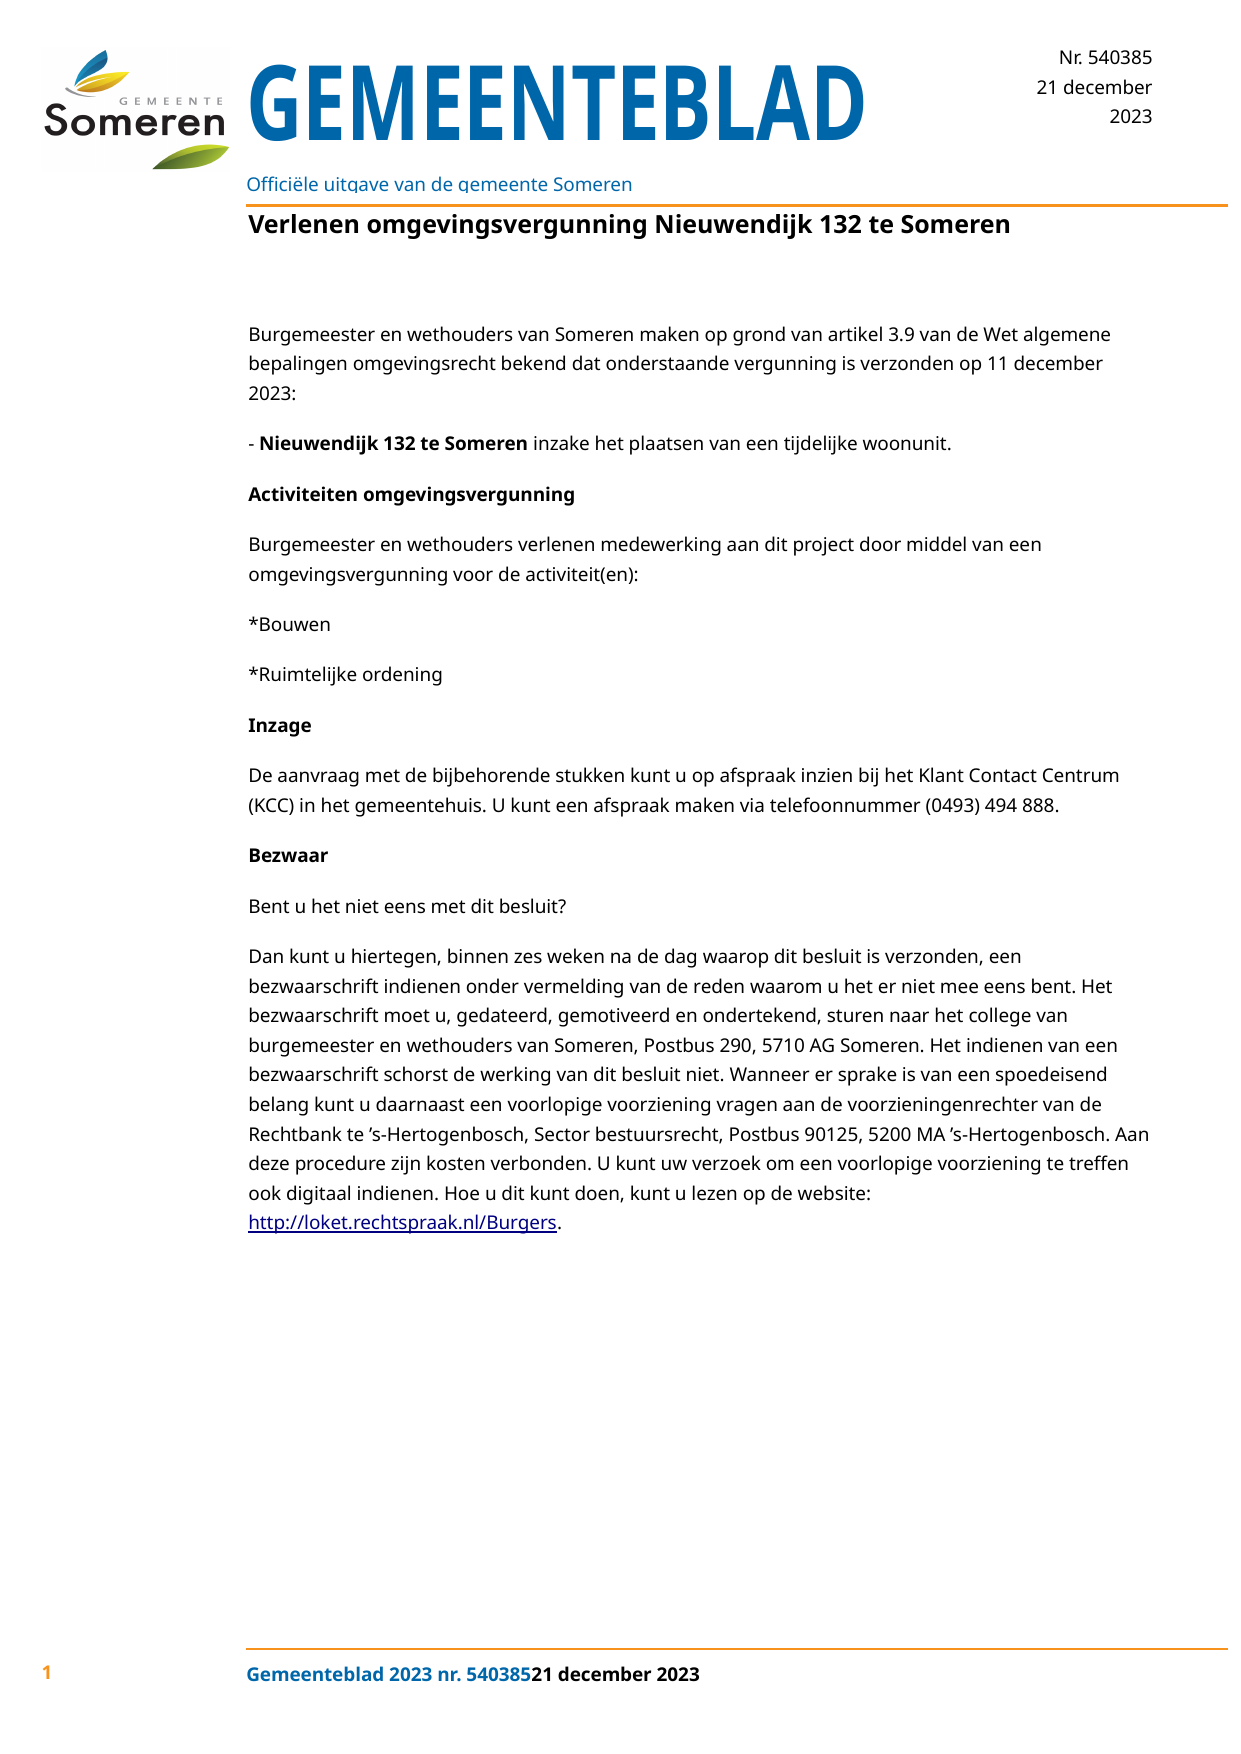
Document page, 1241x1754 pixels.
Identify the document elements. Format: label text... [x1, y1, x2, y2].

picture [41, 47, 231, 172]
text Activiteiten omgevingsvergunning [248, 481, 1152, 506]
text *Ruimtelijke ordening [248, 662, 1152, 687]
text Dan kunt u hiertegen, binnen zes weken na de dag waarop dit besluit is verzonden, een bezwaarschrift indienen onder vermelding van de reden waarom u het er niet mee eens bent. Het bezwaarschrift moet u, gedateerd, gemotiveerd en ondertekend, sturen naar het college van burgemeester en wethouders van Someren, Postbus 290, 5710 AG Someren. Het indienen van een bezwaarschrift schorst de werking van dit besluit niet. Wanneer er sprake is van een spoedeisend belang kunt u daarnaast een voorlopige voorziening vragen aan de voorzieningenrechter van de Rechtbank te ’s-Hertogenbosch, Sector bestuursrecht, Postbus 90125, 5200 MA ’s-Hertogenbosch. Aan deze procedure zijn kosten verbonden. U kunt uw verzoek om een voorlopige voorziening te treffen ook digitaal indienen. Hoe u dit kunt doen, kunt u lezen op de website: http://loket.rechtspraak.nl/Burgers. [248, 943, 1152, 1235]
text Bezwaar [248, 842, 1152, 868]
text De aanvraag met de bijbehorende stukken kunt u op afspraak inzien bij het Klant Contact Centrum (KCC) in het gemeentehuis. U kunt een afspraak maken via telefoonnummer (0493) 494 888. [248, 762, 1152, 818]
text *Bouwen [248, 611, 1152, 637]
text Burgemeester en wethouders van Someren maken op grond van artikel 3.9 van de Wet algemene bepalingen omgevingsrecht bekend dat onderstaande vergunning is verzonden op 11 december 2023: [248, 321, 1152, 406]
text - Nieuwendijk 132 te Someren inzake het plaatsen van een tijdelijke woonunit. [248, 430, 1152, 456]
text Verlenen omgevingsvergunning Nieuwendijk 132 te Someren [248, 207, 1152, 241]
text Bent u het niet eens met dit besluit? [248, 893, 1152, 918]
text Inzage [248, 712, 1152, 738]
text Burgemeester en wethouders verlenen medewerking aan dit project door middel van een omgevingsvergunning voor de activiteit(en): [248, 531, 1152, 586]
